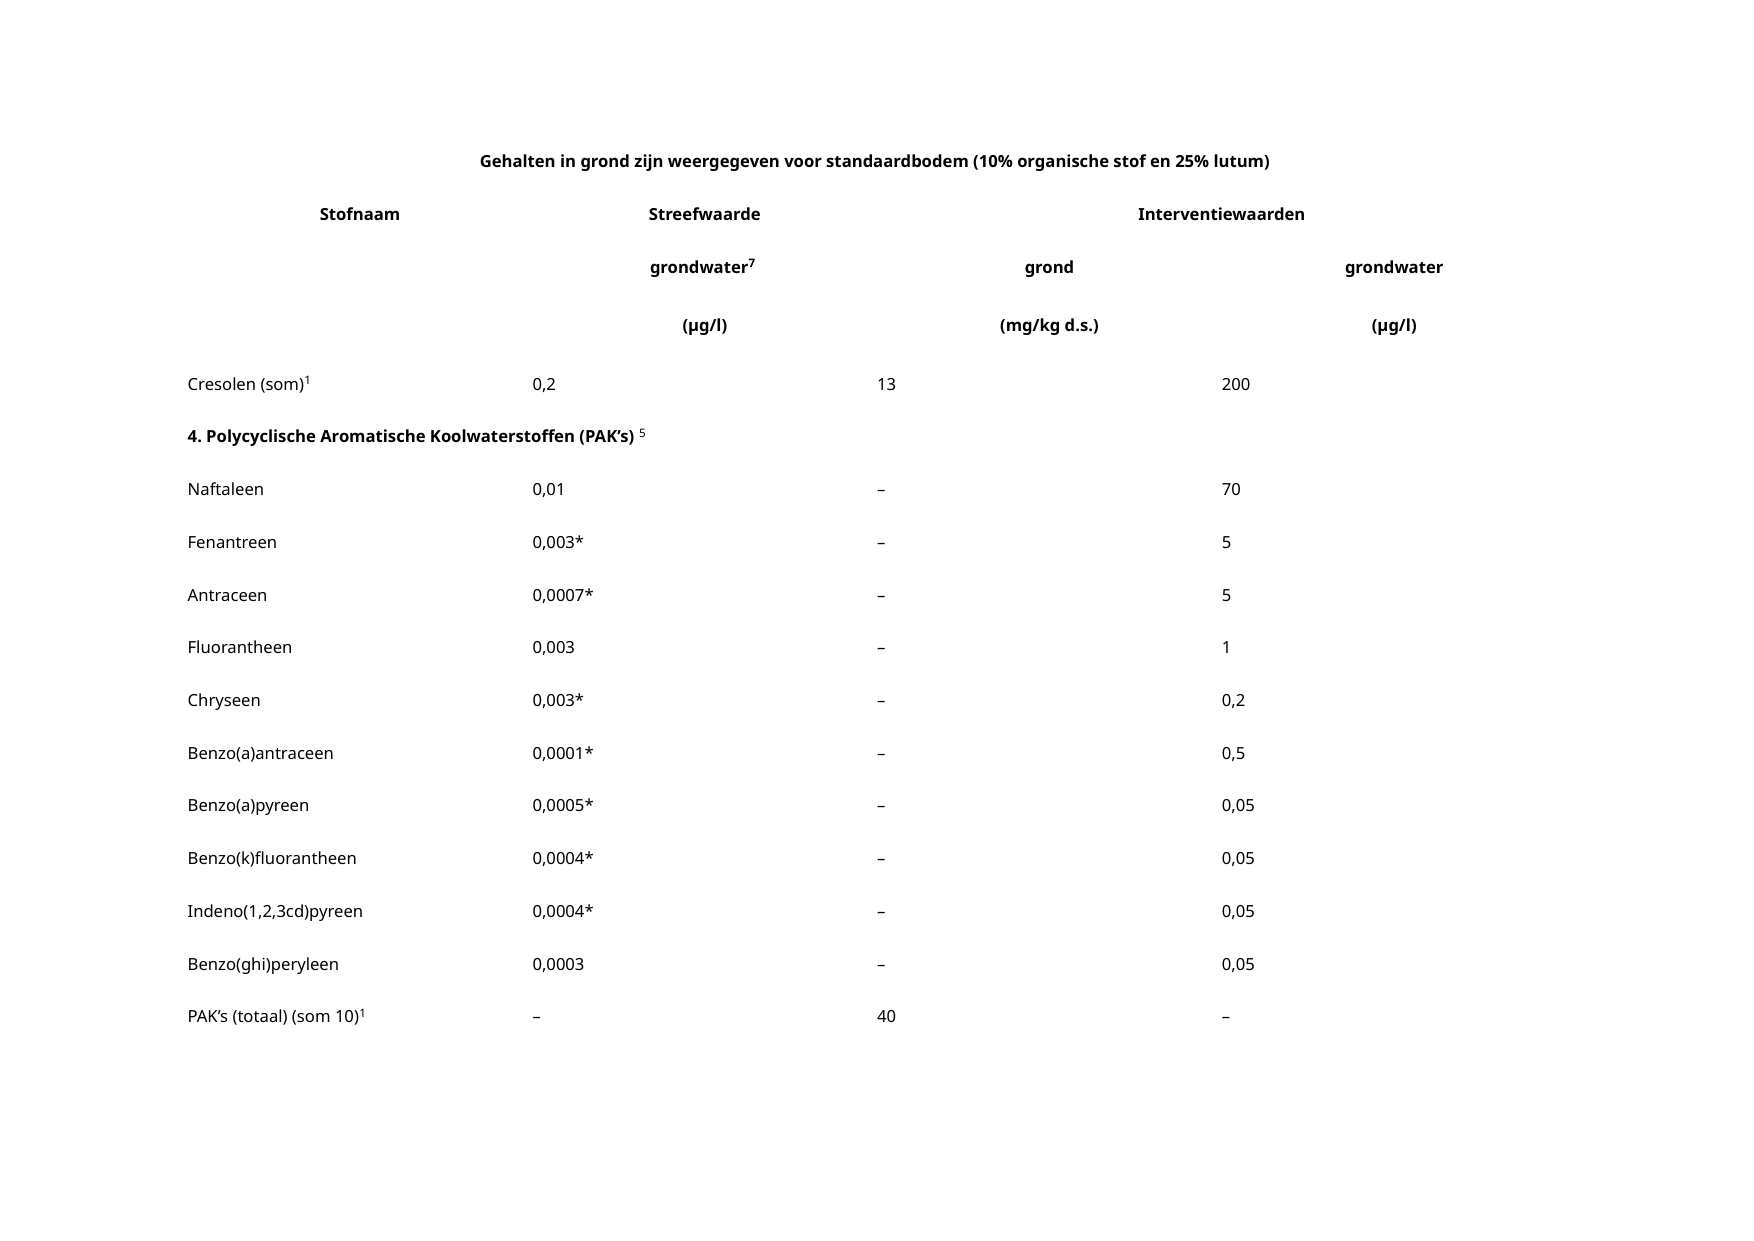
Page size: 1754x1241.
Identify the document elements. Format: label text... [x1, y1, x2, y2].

table_cell Benzo(a)pyreen [188, 794, 532, 847]
table_cell – [877, 952, 1222, 1005]
table_cell Benzo(a)antraceen [188, 741, 532, 794]
table_cell Fluorantheen [188, 636, 532, 688]
table_cell – [877, 636, 1222, 688]
table_cell 0,003* [532, 530, 877, 583]
table_cell – [877, 478, 1222, 530]
table_cell 0,05 [1222, 899, 1566, 952]
table_cell 1 [1222, 636, 1566, 688]
table_cell (µg/l) [1222, 314, 1566, 372]
table_cell 5 [1222, 530, 1566, 583]
table_cell 0,2 [1222, 689, 1566, 741]
table_cell (µg/l) [532, 314, 877, 372]
table_cell grondwater [1222, 255, 1566, 314]
table_cell Streefwaarde [532, 203, 877, 255]
table_cell 4. Polycyclische Aromatische Koolwaterstoffen (PAK’s) 5 [188, 425, 1566, 478]
table_cell 0,05 [1222, 794, 1566, 847]
table_cell 0,0004* [532, 899, 877, 952]
table_cell [188, 314, 532, 372]
table_cell 0,003 [532, 636, 877, 688]
table_cell – [877, 741, 1222, 794]
table_cell Antraceen [188, 583, 532, 636]
table_cell Fenantreen [188, 530, 532, 583]
table_header Gehalten in grond zijn weergegeven voor standaardbodem (10% organische stof en 25% lutum) [188, 150, 1566, 203]
table_cell – [1222, 1005, 1566, 1057]
table_cell 40 [877, 1005, 1222, 1057]
table_cell 5 [1222, 583, 1566, 636]
table_cell Cresolen (som)1 [188, 372, 532, 425]
table_cell 0,0004* [532, 847, 877, 899]
table_cell 0,05 [1222, 952, 1566, 1005]
table_cell – [877, 689, 1222, 741]
table_cell 200 [1222, 372, 1566, 425]
table_cell grond [877, 255, 1222, 314]
table_cell – [877, 583, 1222, 636]
table_cell – [877, 530, 1222, 583]
table_cell 0,2 [532, 372, 877, 425]
table_cell Benzo(ghi)peryleen [188, 952, 532, 1005]
table_cell [188, 255, 532, 314]
table_cell 0,5 [1222, 741, 1566, 794]
table_cell 0,0005* [532, 794, 877, 847]
table_cell Benzo(k)fluorantheen [188, 847, 532, 899]
table_cell 0,0007* [532, 583, 877, 636]
table_cell PAK’s (totaal) (som 10)1 [188, 1005, 532, 1057]
table_cell grondwater7 [532, 255, 877, 314]
table_cell Stofnaam [188, 203, 532, 255]
table_cell 0,0003 [532, 952, 877, 1005]
table_cell Interventiewaarden [877, 203, 1566, 255]
table_cell 70 [1222, 478, 1566, 530]
table_cell (mg/kg d.s.) [877, 314, 1222, 372]
table_cell 0,05 [1222, 847, 1566, 899]
table_cell – [877, 899, 1222, 952]
table_cell – [532, 1005, 877, 1057]
table_cell 0,003* [532, 689, 877, 741]
table_cell 0,01 [532, 478, 877, 530]
table_cell 13 [877, 372, 1222, 425]
table_cell 0,0001* [532, 741, 877, 794]
table_cell Naftaleen [188, 478, 532, 530]
table_cell Chryseen [188, 689, 532, 741]
table_cell Indeno(1,2,3cd)pyreen [188, 899, 532, 952]
table_cell – [877, 847, 1222, 899]
table_cell – [877, 794, 1222, 847]
